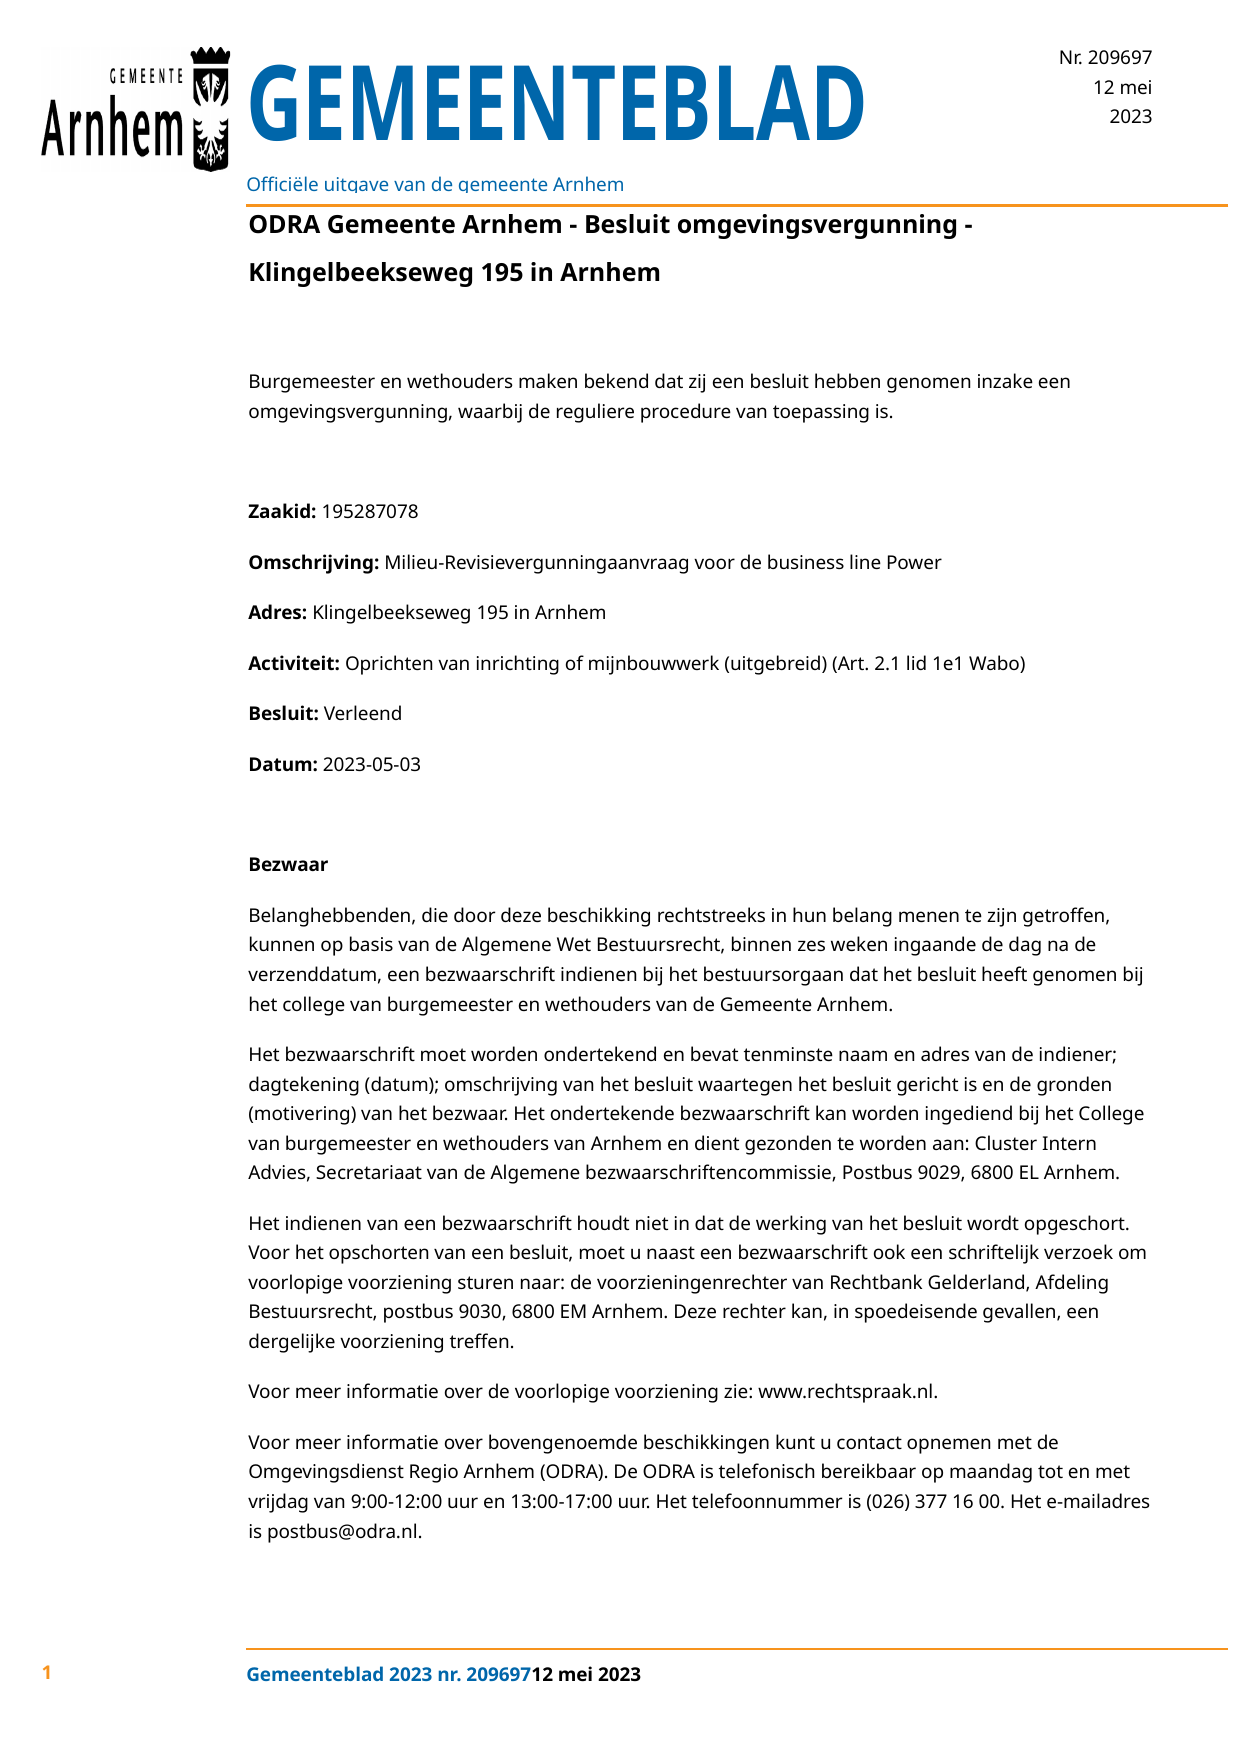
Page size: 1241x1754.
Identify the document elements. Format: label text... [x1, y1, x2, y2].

text Het bezwaarschrift moet worden ondertekend en bevat tenminste naam en adres van de indiener; dagtekening (datum); omschrijving van het besluit waartegen het besluit gericht is en de gronden (motivering) van het bezwaar. Het ondertekende bezwaarschrift kan worden ingediend bij het College van burgemeester en wethouders van Arnhem en dient gezonden te worden aan: Cluster Intern Advies, Secretariaat van de Algemene bezwaarschriftencommissie, Postbus 9029, 6800 EL Arnhem. [248, 1041, 1152, 1185]
text Besluit: Verleend [248, 700, 1152, 726]
text Zaakid: 195287078 [248, 499, 1152, 524]
text Het indienen van een bezwaarschrift houdt niet in dat de werking van het besluit wordt opgeschort. Voor het opschorten van een besluit, moet u naast een bezwaarschrift ook een schriftelijk verzoek om voorlopige voorziening sturen naar: de voorzieningenrechter van Rechtbank Gelderland, Afdeling Bestuursrecht, postbus 9030, 6800 EM Arnhem. Deze rechter kan, in spoedeisende gevallen, een dergelijke voorziening treffen. [248, 1210, 1152, 1354]
text Activiteit: Oprichten van inrichting of mijnbouwwerk (uitgebreid) (Art. 2.1 lid 1e1 Wabo) [248, 650, 1152, 676]
text Bezwaar [248, 852, 1152, 877]
text Omschrijving: Milieu-Revisievergunningaanvraag voor de business line Power [248, 549, 1152, 575]
text ODRA Gemeente Arnhem - Besluit omgevingsvergunning - Klingelbeekseweg 195 in Arnhem [248, 207, 1152, 288]
text Burgemeester en wethouders maken bekend dat zij een besluit hebben genomen inzake een omgevingsvergunning, waarbij de reguliere procedure van toepassing is. [248, 368, 1152, 424]
text Adres: Klingelbeekseweg 195 in Arnhem [248, 599, 1152, 625]
text Belanghebbenden, die door deze beschikking rechtstreeks in hun belang menen te zijn getroffen, kunnen op basis van de Algemene Wet Bestuursrecht, binnen zes weken ingaande de dag na de verzenddatum, een bezwaarschrift indienen bij het bestuursorgaan dat het besluit heeft genomen bij het college van burgemeester en wethouders van de Gemeente Arnhem. [248, 902, 1152, 1017]
text Voor meer informatie over bovengenoemde beschikkingen kunt u contact opnemen met de Omgevingsdienst Regio Arnhem (ODRA). De ODRA is telefonisch bereikbaar op maandag tot en met vrijdag van 9:00-12:00 uur en 13:00-17:00 uur. Het telefoonnummer is (026) 377 16 00. Het e-mailadres is postbus@odra.nl. [248, 1429, 1152, 1544]
text Datum: 2023-05-03 [248, 751, 1152, 777]
text Voor meer informatie over de voorlopige voorziening zie: www.rechtspraak.nl. [248, 1379, 1152, 1404]
picture [41, 47, 231, 172]
